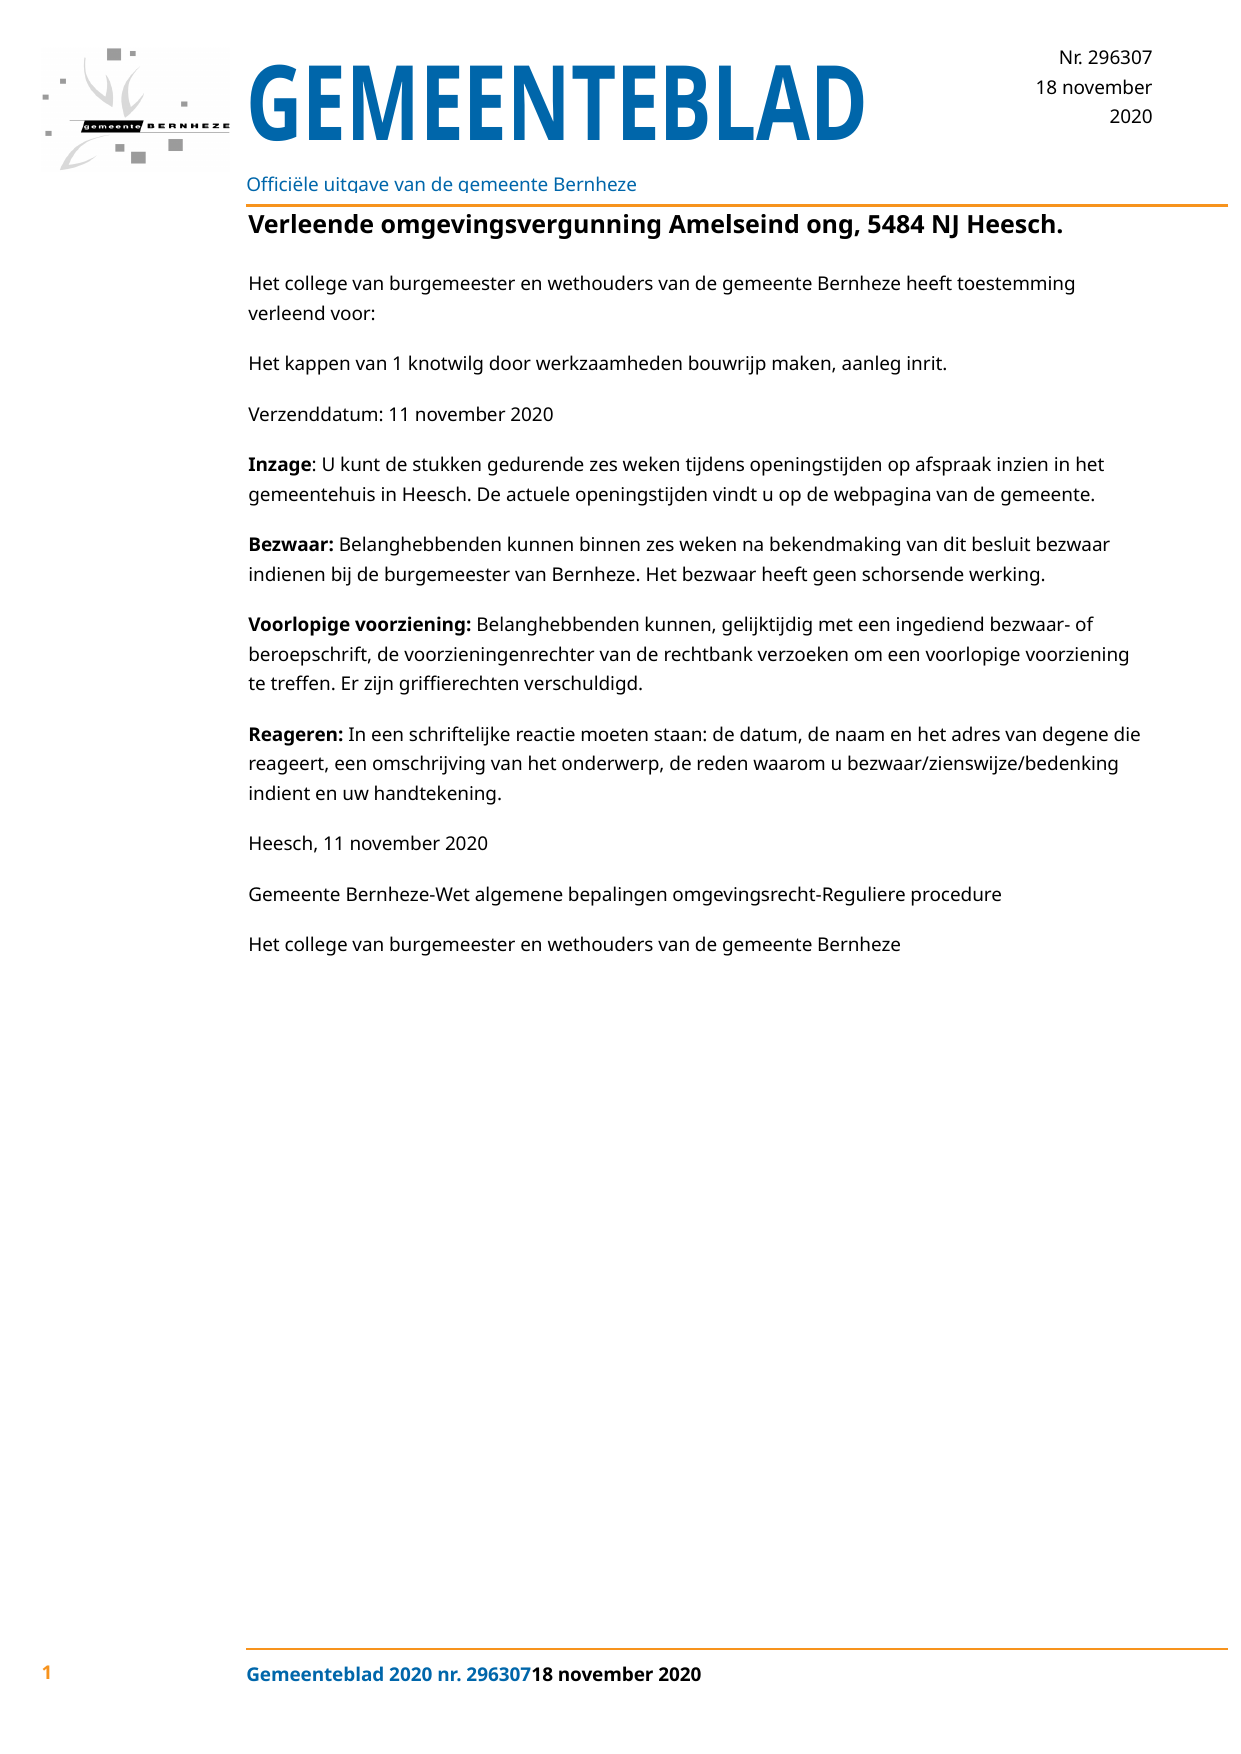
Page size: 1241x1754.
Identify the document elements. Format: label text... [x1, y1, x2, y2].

text Het kappen van 1 knotwilg door werkzaamheden bouwrijp maken, aanleg inrit. [248, 350, 1152, 376]
picture [41, 47, 231, 172]
text Verleende omgevingsvergunning Amelseind ong, 5484 NJ Heesch. [248, 207, 1152, 241]
text Reageren: In een schriftelijke reactie moeten staan: de datum, de naam en het adres van degene die reageert, een omschrijving van het onderwerp, de reden waarom u bezwaar/zienswijze/bedenking indient en uw handtekening. [248, 721, 1152, 806]
text Bezwaar: Belanghebbenden kunnen binnen zes weken na bekendmaking van dit besluit bezwaar indienen bij de burgemeester van Bernheze. Het bezwaar heeft geen schorsende werking. [248, 531, 1152, 586]
text Gemeente Bernheze-Wet algemene bepalingen omgevingsrecht-Reguliere procedure [248, 881, 1152, 906]
text Voorlopige voorziening: Belanghebbenden kunnen, gelijktijdig met een ingediend bezwaar- of beroepschrift, de voorzieningenrechter van de rechtbank verzoeken om een voorlopige voorziening te treffen. Er zijn griffierechten verschuldigd. [248, 611, 1152, 696]
text Inzage: U kunt de stukken gedurende zes weken tijdens openingstijden op afspraak inzien in het gemeentehuis in Heesch. De actuele openingstijden vindt u op de webpagina van de gemeente. [248, 451, 1152, 506]
text Heesch, 11 november 2020 [248, 830, 1152, 856]
text Het college van burgemeester en wethouders van de gemeente Bernheze [248, 931, 1152, 957]
text Het college van burgemeester en wethouders van de gemeente Bernheze heeft toestemming verleend voor: [248, 270, 1152, 326]
text Verzenddatum: 11 november 2020 [248, 401, 1152, 426]
